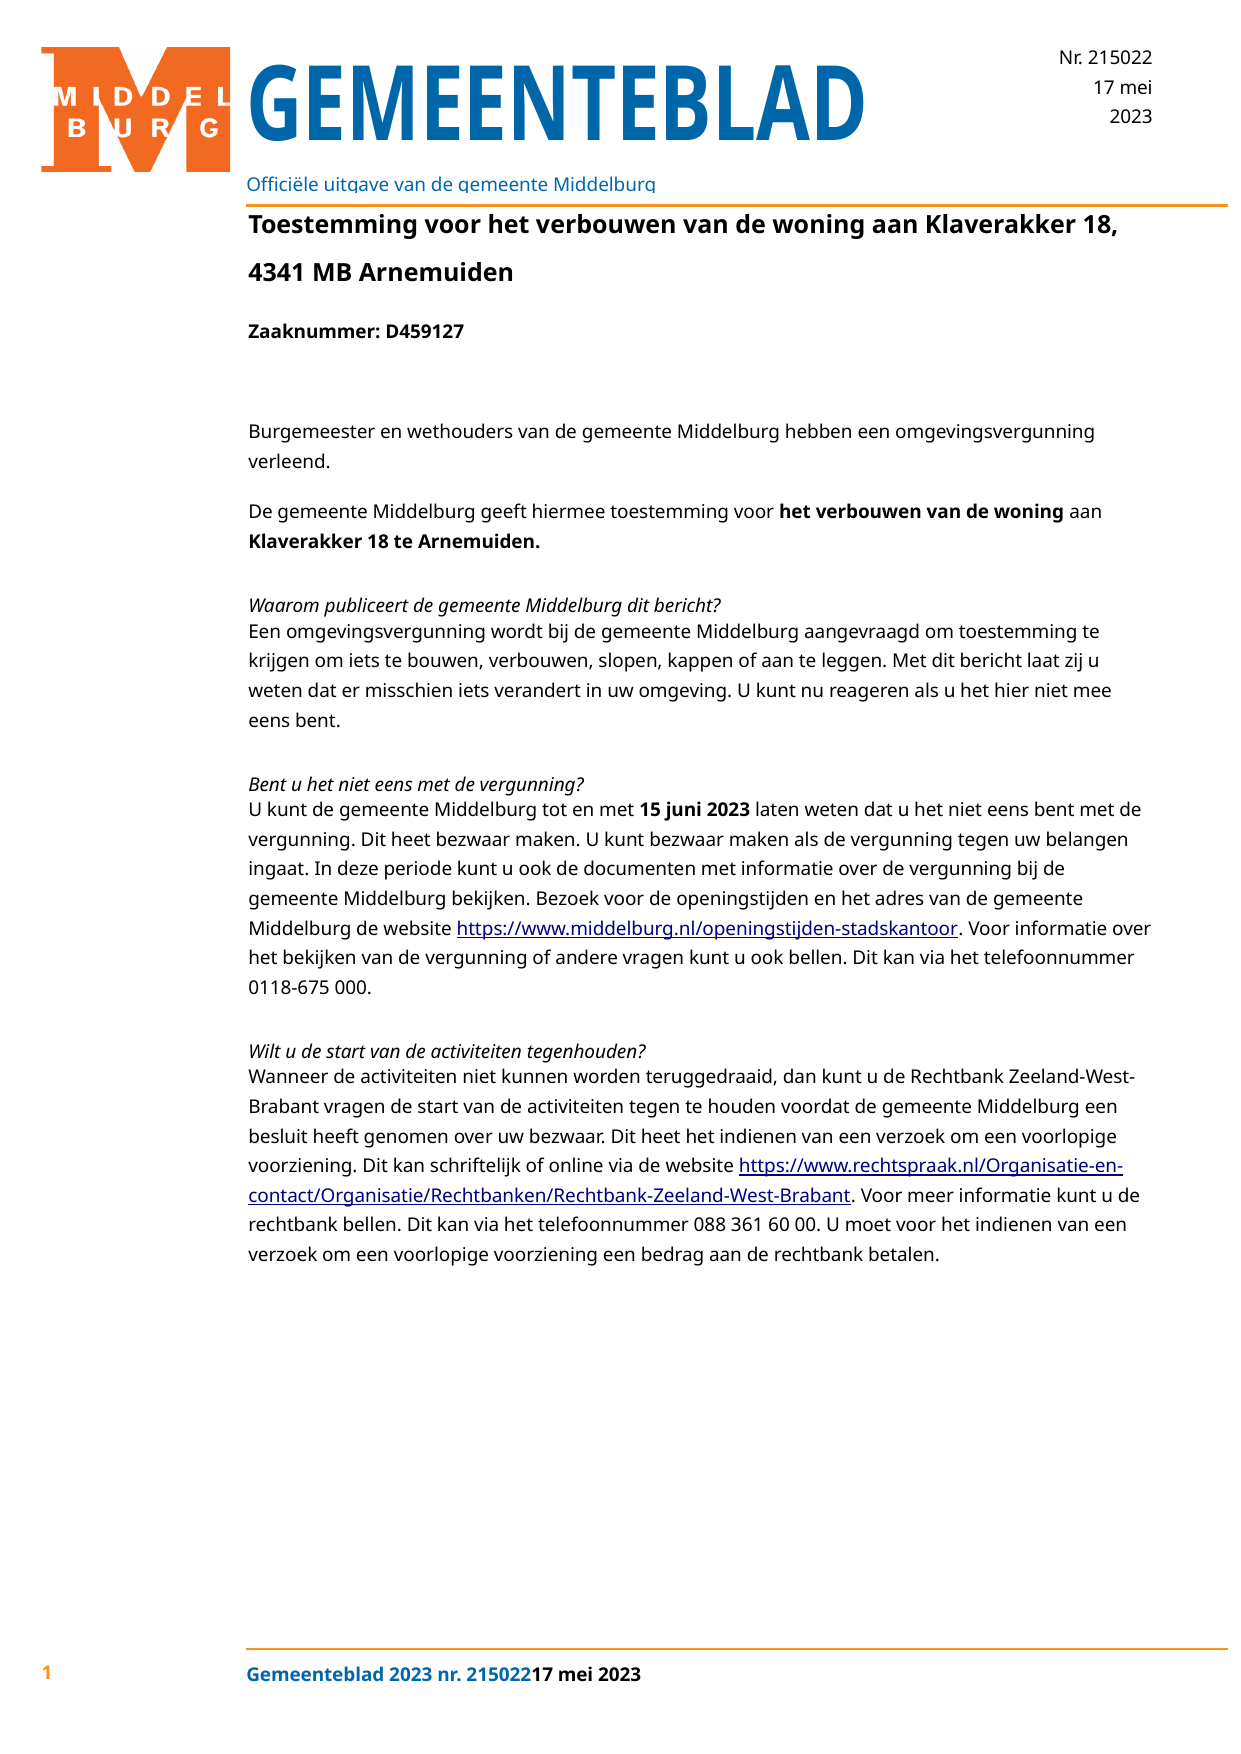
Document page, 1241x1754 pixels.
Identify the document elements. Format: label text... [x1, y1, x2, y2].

text Toestemming voor het verbouwen van de woning aan Klaverakker 18, 4341 MB Arnemuiden [248, 207, 1152, 288]
picture [41, 47, 231, 172]
text Een omgevingsvergunning wordt bij de gemeente Middelburg aangevraagd om toestemming te krijgen om iets te bouwen, verbouwen, slopen, kappen of aan te leggen. Met dit bericht laat zij u weten dat er misschien iets verandert in uw omgeving. U kunt nu reageren als u het hier niet mee eens bent. [248, 618, 1152, 732]
text Bent u het niet eens met de vergunning? [248, 771, 1152, 796]
text Waarom publiceert de gemeente Middelburg dit bericht? [248, 592, 1152, 618]
text Wilt u de start van de activiteiten tegenhouden? [248, 1038, 1152, 1064]
text Wanneer de activiteiten niet kunnen worden teruggedraaid, dan kunt u de Rechtbank Zeeland-West-Brabant vragen de start van de activiteiten tegen te houden voordat de gemeente Middelburg een besluit heeft genomen over uw bezwaar. Dit heet het indienen van een verzoek om een voorlopige voorziening. Dit kan schriftelijk of online via de website https://www.rechtspraak.nl/Organisatie-en-contact/Organisatie/Rechtbanken/Rechtbank-Zeeland-West-Brabant. Voor meer informatie kunt u de rechtbank bellen. Dit kan via het telefoonnummer 088 361 60 00. U moet voor het indienen van een verzoek om een voorlopige voorziening een bedrag aan de rechtbank betalen. [248, 1064, 1152, 1267]
text De gemeente Middelburg geeft hiermee toestemming voor het verbouwen van de woning aan Klaverakker 18 te Arnemuiden. [248, 499, 1152, 554]
text Zaaknummer: D459127 [248, 318, 1152, 344]
text U kunt de gemeente Middelburg tot en met 15 juni 2023 laten weten dat u het niet eens bent met de vergunning. Dit heet bezwaar maken. U kunt bezwaar maken als de vergunning tegen uw belangen ingaat. In deze periode kunt u ook de documenten met informatie over de vergunning bij de gemeente Middelburg bekijken. Bezoek voor de openingstijden en het adres van de gemeente Middelburg de website https://www.middelburg.nl/openingstijden-stadskantoor. Voor informatie over het bekijken van de vergunning of andere vragen kunt u ook bellen. Dit kan via het telefoonnummer 0118-675 000. [248, 796, 1152, 1000]
text Burgemeester en wethouders van de gemeente Middelburg hebben een omgevingsvergunning verleend. [248, 419, 1152, 474]
